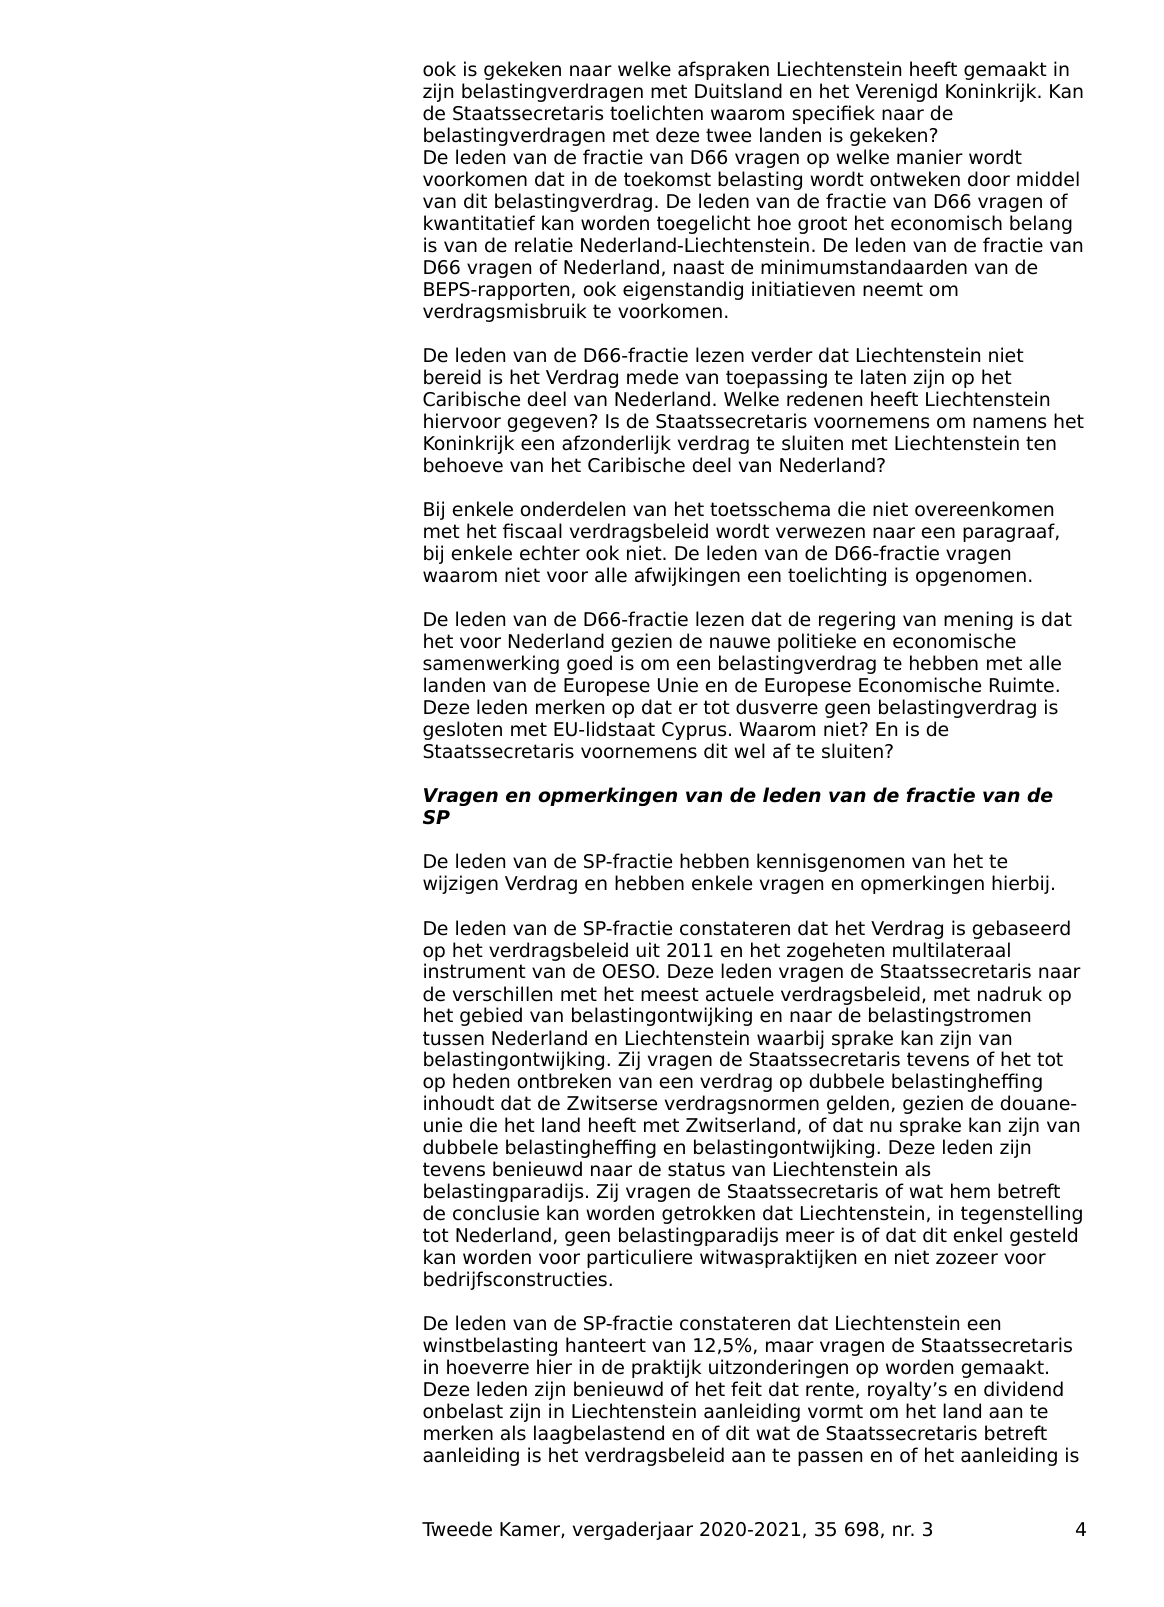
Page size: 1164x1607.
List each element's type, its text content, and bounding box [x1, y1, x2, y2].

text De leden van de SP-fractie constateren dat het Verdrag is gebaseerd op het verdragsbeleid uit 2011 en het zogeheten multilateraal instrument van de OESO. Deze leden vragen de Staatssecretaris naar de verschillen met het meest actuele verdragsbeleid, met nadruk op het gebied van belastingontwijking en naar de belastingstromen tussen Nederland en Liechtenstein waarbij sprake kan zijn van belastingontwijking. Zij vragen de Staatssecretaris tevens of het tot op heden ontbreken van een verdrag op dubbele belastingheffing inhoudt dat de Zwitserse verdragsnormen gelden, gezien de douane-unie die het land heeft met Zwitserland, of dat nu sprake kan zijn van dubbele belastingheffing en belastingontwijking. Deze leden zijn tevens benieuwd naar de status van Liechtenstein als belastingparadijs. Zij vragen de Staatssecretaris of wat hem betreft de conclusie kan worden getrokken dat Liechtenstein, in tegenstelling tot Nederland, geen belastingparadijs meer is of dat dit enkel gesteld kan worden voor particuliere witwaspraktijken en niet zozeer voor bedrijfsconstructies. [422, 917, 1087, 1291]
text De leden van de D66-fractie lezen verder dat Liechtenstein niet bereid is het Verdrag mede van toepassing te laten zijn op het Caribische deel van Nederland. Welke redenen heeft Liechtenstein hiervoor gegeven? Is de Staatssecretaris voornemens om namens het Koninkrijk een afzonderlijk verdrag te sluiten met Liechtenstein ten behoeve van het Caribische deel van Nederland? [422, 345, 1087, 477]
text De leden van de SP-fractie constateren dat Liechtenstein een winstbelasting hanteert van 12,5%, maar vragen de Staatssecretaris in hoeverre hier in de praktijk uitzonderingen op worden gemaakt. Deze leden zijn benieuwd of het feit dat rente, royalty’s en dividend onbelast zijn in Liechtenstein aanleiding vormt om het land aan te merken als laagbelastend en of dit wat de Staatssecretaris betreft aanleiding is het verdragsbeleid aan te passen en of het aanleiding is [422, 1313, 1087, 1467]
text De leden van de D66-fractie lezen dat de regering van mening is dat het voor Nederland gezien de nauwe politieke en economische samenwerking goed is om een belastingverdrag te hebben met alle landen van de Europese Unie en de Europese Economische Ruimte. Deze leden merken op dat er tot dusverre geen belastingverdrag is gesloten met EU-lidstaat Cyprus. Waarom niet? En is de Staatssecretaris voornemens dit wel af te sluiten? [422, 609, 1087, 763]
text Bij enkele onderdelen van het toetsschema die niet overeenkomen met het fiscaal verdragsbeleid wordt verwezen naar een paragraaf, bij enkele echter ook niet. De leden van de D66-fractie vragen waarom niet voor alle afwijkingen een toelichting is opgenomen. [422, 499, 1087, 587]
subtitle Vragen en opmerkingen van de leden van de fractie van de SP [422, 785, 1087, 829]
text De leden van de fractie van D66 vragen op welke manier wordt voorkomen dat in de toekomst belasting wordt ontweken door middel van dit belastingverdrag. De leden van de fractie van D66 vragen of kwantitatief kan worden toegelicht hoe groot het economisch belang is van de relatie Nederland-Liechtenstein. De leden van de fractie van D66 vragen of Nederland, naast de minimumstandaarden van de BEPS-rapporten, ook eigenstandig initiatieven neemt om verdragsmisbruik te voorkomen. [422, 147, 1087, 323]
text De leden van de SP-fractie hebben kennisgenomen van het te wijzigen Verdrag en hebben enkele vragen en opmerkingen hierbij. [422, 851, 1087, 895]
text ook is gekeken naar welke afspraken Liechtenstein heeft gemaakt in zijn belastingverdragen met Duitsland en het Verenigd Koninkrijk. Kan de Staatssecretaris toelichten waarom specifiek naar de belastingverdragen met deze twee landen is gekeken? [422, 59, 1087, 147]
